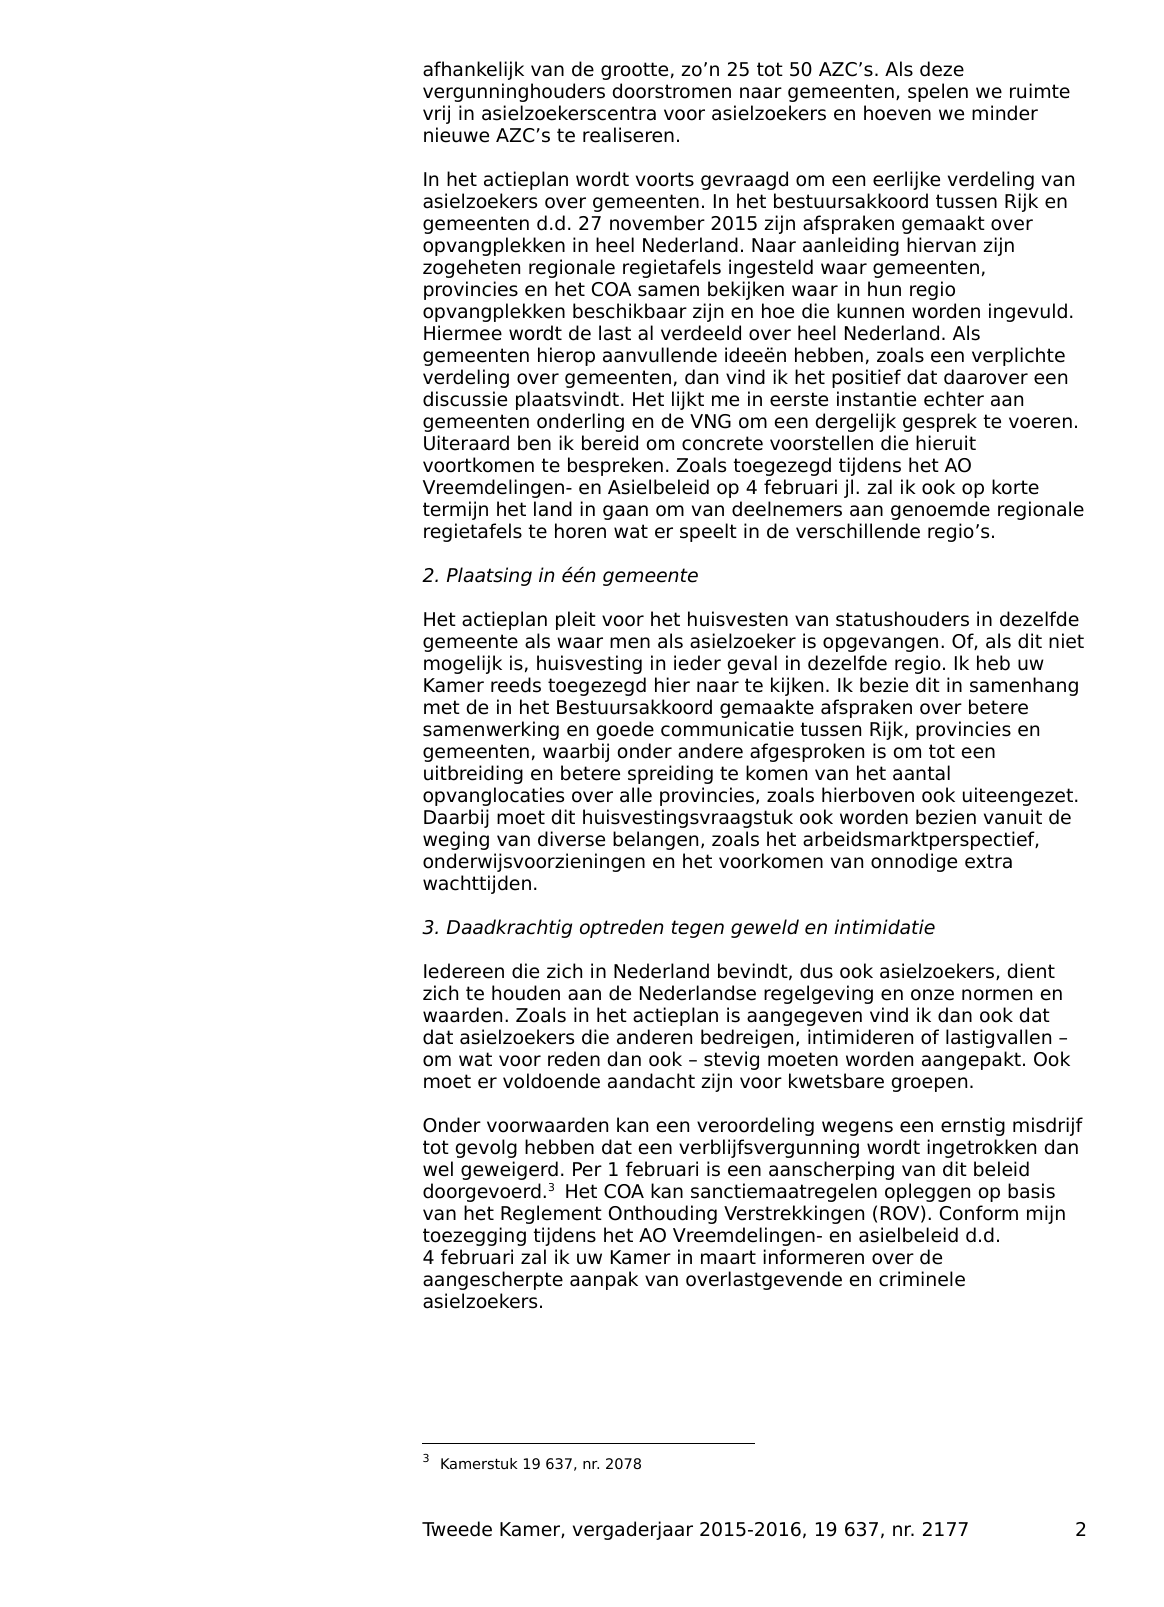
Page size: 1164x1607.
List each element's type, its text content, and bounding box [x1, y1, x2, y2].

subtitle 3. Daadkrachtig optreden tegen geweld en intimidatie [422, 917, 1087, 939]
text afhankelijk van de grootte, zo’n 25 tot 50 AZC’s. Als deze vergunninghouders doorstromen naar gemeenten, spelen we ruimte vrij in asielzoekerscentra voor asielzoekers en hoeven we minder nieuwe AZC’s te realiseren. [422, 59, 1087, 147]
text Iedereen die zich in Nederland bevindt, dus ook asielzoekers, dient zich te houden aan de Nederlandse regelgeving en onze normen en waarden. Zoals in het actieplan is aangegeven vind ik dan ook dat dat asielzoekers die anderen bedreigen, intimideren of lastigvallen – om wat voor reden dan ook – stevig moeten worden aangepakt. Ook moet er voldoende aandacht zijn voor kwetsbare groepen. [422, 961, 1087, 1093]
text In het actieplan wordt voorts gevraagd om een eerlijke verdeling van asielzoekers over gemeenten. In het bestuursakkoord tussen Rijk en gemeenten d.d. 27 november 2015 zijn afspraken gemaakt over opvangplekken in heel Nederland. Naar aanleiding hiervan zijn zogeheten regionale regietafels ingesteld waar gemeenten, provincies en het COA samen bekijken waar in hun regio opvangplekken beschikbaar zijn en hoe die kunnen worden ingevuld. Hiermee wordt de last al verdeeld over heel Nederland. Als gemeenten hierop aanvullende ideeën hebben, zoals een verplichte verdeling over gemeenten, dan vind ik het positief dat daarover een discussie plaatsvindt. Het lijkt me in eerste instantie echter aan gemeenten onderling en de VNG om een dergelijk gesprek te voeren. Uiteraard ben ik bereid om concrete voorstellen die hieruit voortkomen te bespreken. Zoals toegezegd tijdens het AO Vreemdelingen- en Asielbeleid op 4 februari jl. zal ik ook op korte termijn het land in gaan om van deelnemers aan genoemde regionale regietafels te horen wat er speelt in de verschillende regio’s. [422, 169, 1087, 543]
text Kamerstuk 19 637, nr. 2078 [422, 1452, 1087, 1474]
text Het actieplan pleit voor het huisvesten van statushouders in dezelfde gemeente als waar men als asielzoeker is opgevangen. Of, als dit niet mogelijk is, huisvesting in ieder geval in dezelfde regio. Ik heb uw Kamer reeds toegezegd hier naar te kijken. Ik bezie dit in samenhang met de in het Bestuursakkoord gemaakte afspraken over betere samenwerking en goede communicatie tussen Rijk, provincies en gemeenten, waarbij onder andere afgesproken is om tot een uitbreiding en betere spreiding te komen van het aantal opvanglocaties over alle provincies, zoals hierboven ook uiteengezet. Daarbij moet dit huisvestingsvraagstuk ook worden bezien vanuit de weging van diverse belangen, zoals het arbeidsmarktperspectief, onderwijsvoorzieningen en het voorkomen van onnodige extra wachttijden. [422, 609, 1087, 895]
text Onder voorwaarden kan een veroordeling wegens een ernstig misdrijf tot gevolg hebben dat een verblijfsvergunning wordt ingetrokken dan wel geweigerd. Per 1 februari is een aanscherping van dit beleid doorgevoerd. Het COA kan sanctiemaatregelen opleggen op basis van het Reglement Onthouding Verstrekkingen (ROV). Conform mijn toezegging tijdens het AO Vreemdelingen- en asielbeleid d.d. 4 februari zal ik uw Kamer in maart informeren over de aangescherpte aanpak van overlastgevende en criminele asielzoekers. [422, 1115, 1087, 1313]
subtitle 2. Plaatsing in één gemeente [422, 565, 1087, 587]
